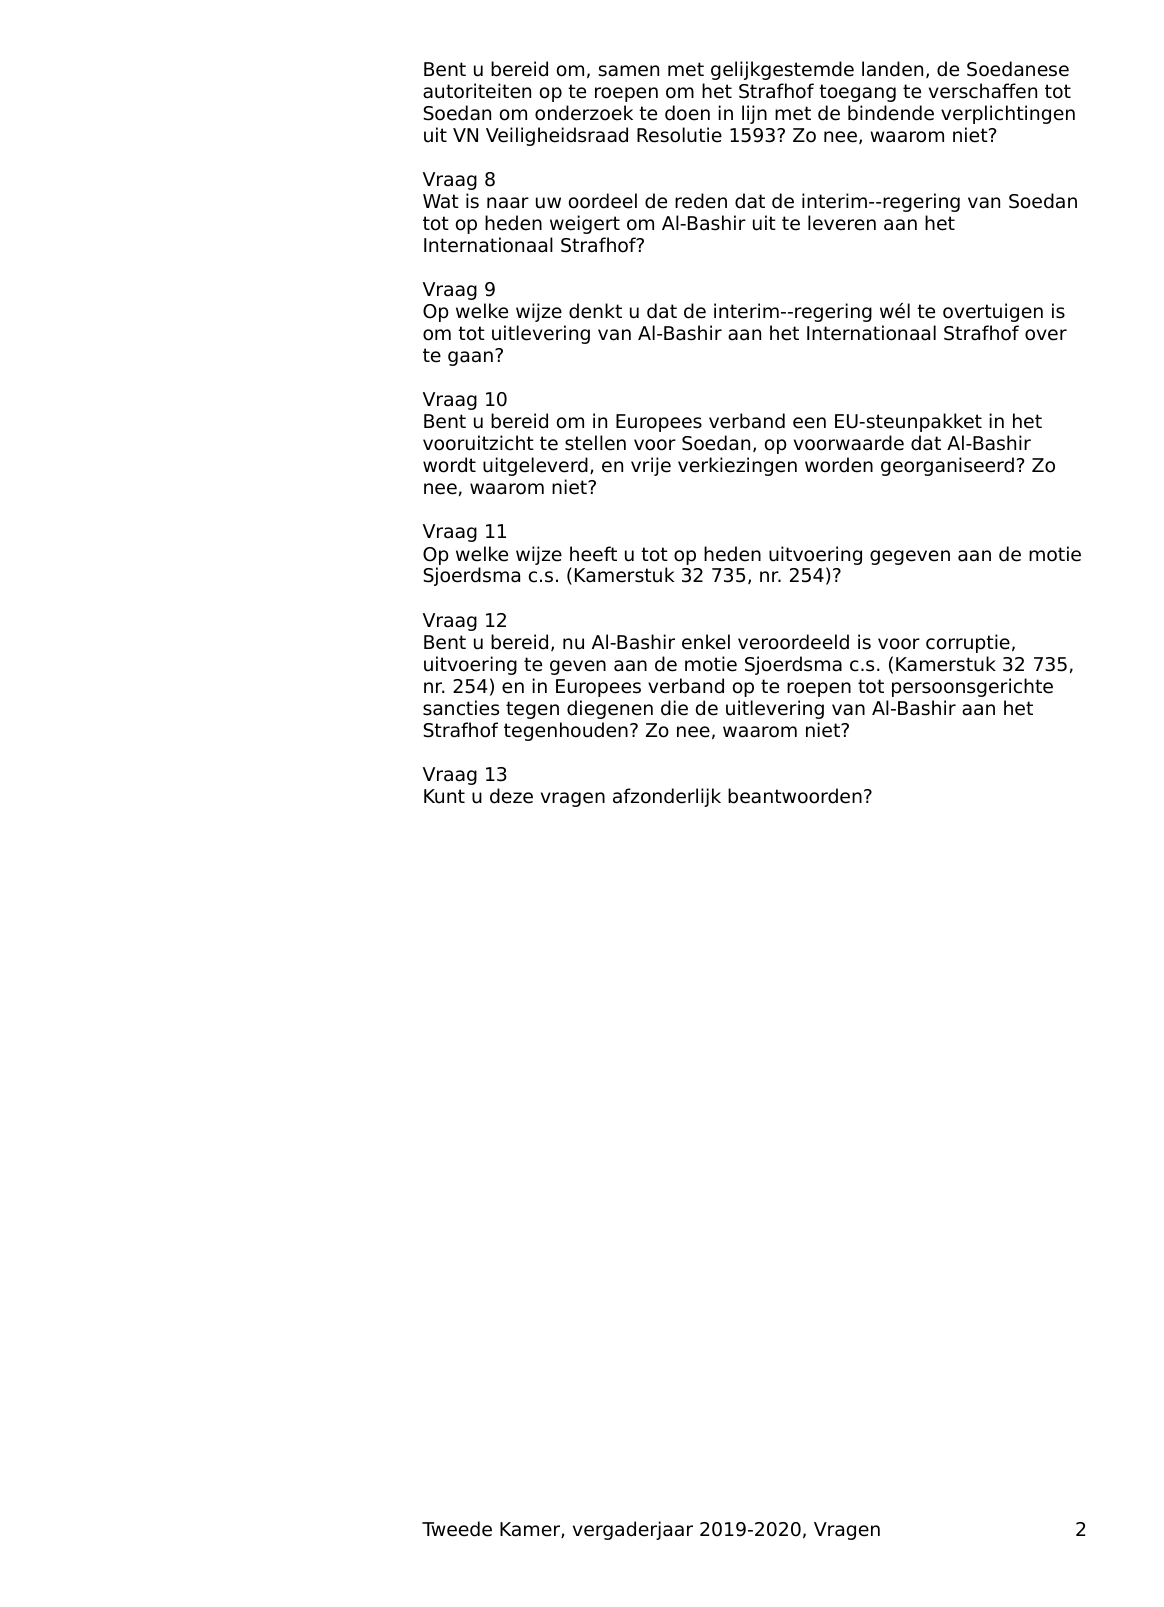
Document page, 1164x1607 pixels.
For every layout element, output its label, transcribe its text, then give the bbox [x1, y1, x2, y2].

text Bent u bereid om, samen met gelijkgestemde landen, de Soedanese autoriteiten op te roepen om het Strafhof toegang te verschaffen tot Soedan om onderzoek te doen in lijn met de bindende verplichtingen uit VN Veiligheidsraad Resolutie 1593? Zo nee, waarom niet? [422, 59, 1087, 147]
text Vraag 13 [422, 764, 1087, 786]
text Wat is naar uw oordeel de reden dat de interim--regering van Soedan tot op heden weigert om Al-Bashir uit te leveren aan het Internationaal Strafhof? [422, 191, 1087, 257]
text Bent u bereid om in Europees verband een EU-steunpakket in het vooruitzicht te stellen voor Soedan, op voorwaarde dat Al-Bashir wordt uitgeleverd, en vrije verkiezingen worden georganiseerd? Zo nee, waarom niet? [422, 411, 1087, 499]
text Vraag 8 [422, 169, 1087, 191]
text Op welke wijze heeft u tot op heden uitvoering gegeven aan de motie Sjoerdsma c.s. (Kamerstuk 32 735, nr. 254)? [422, 543, 1087, 587]
text Vraag 10 [422, 389, 1087, 411]
text Op welke wijze denkt u dat de interim--regering wél te overtuigen is om tot uitlevering van Al-Bashir aan het Internationaal Strafhof over te gaan? [422, 301, 1087, 367]
text Bent u bereid, nu Al-Bashir enkel veroordeeld is voor corruptie, uitvoering te geven aan de motie Sjoerdsma c.s. (Kamerstuk 32 735, nr. 254) en in Europees verband op te roepen tot persoonsgerichte sancties tegen diegenen die de uitlevering van Al-Bashir aan het Strafhof tegenhouden? Zo nee, waarom niet? [422, 632, 1087, 741]
text Vraag 12 [422, 609, 1087, 632]
text Kunt u deze vragen afzonderlijk beantwoorden? [422, 786, 1087, 808]
text Vraag 11 [422, 521, 1087, 543]
text Vraag 9 [422, 279, 1087, 301]
